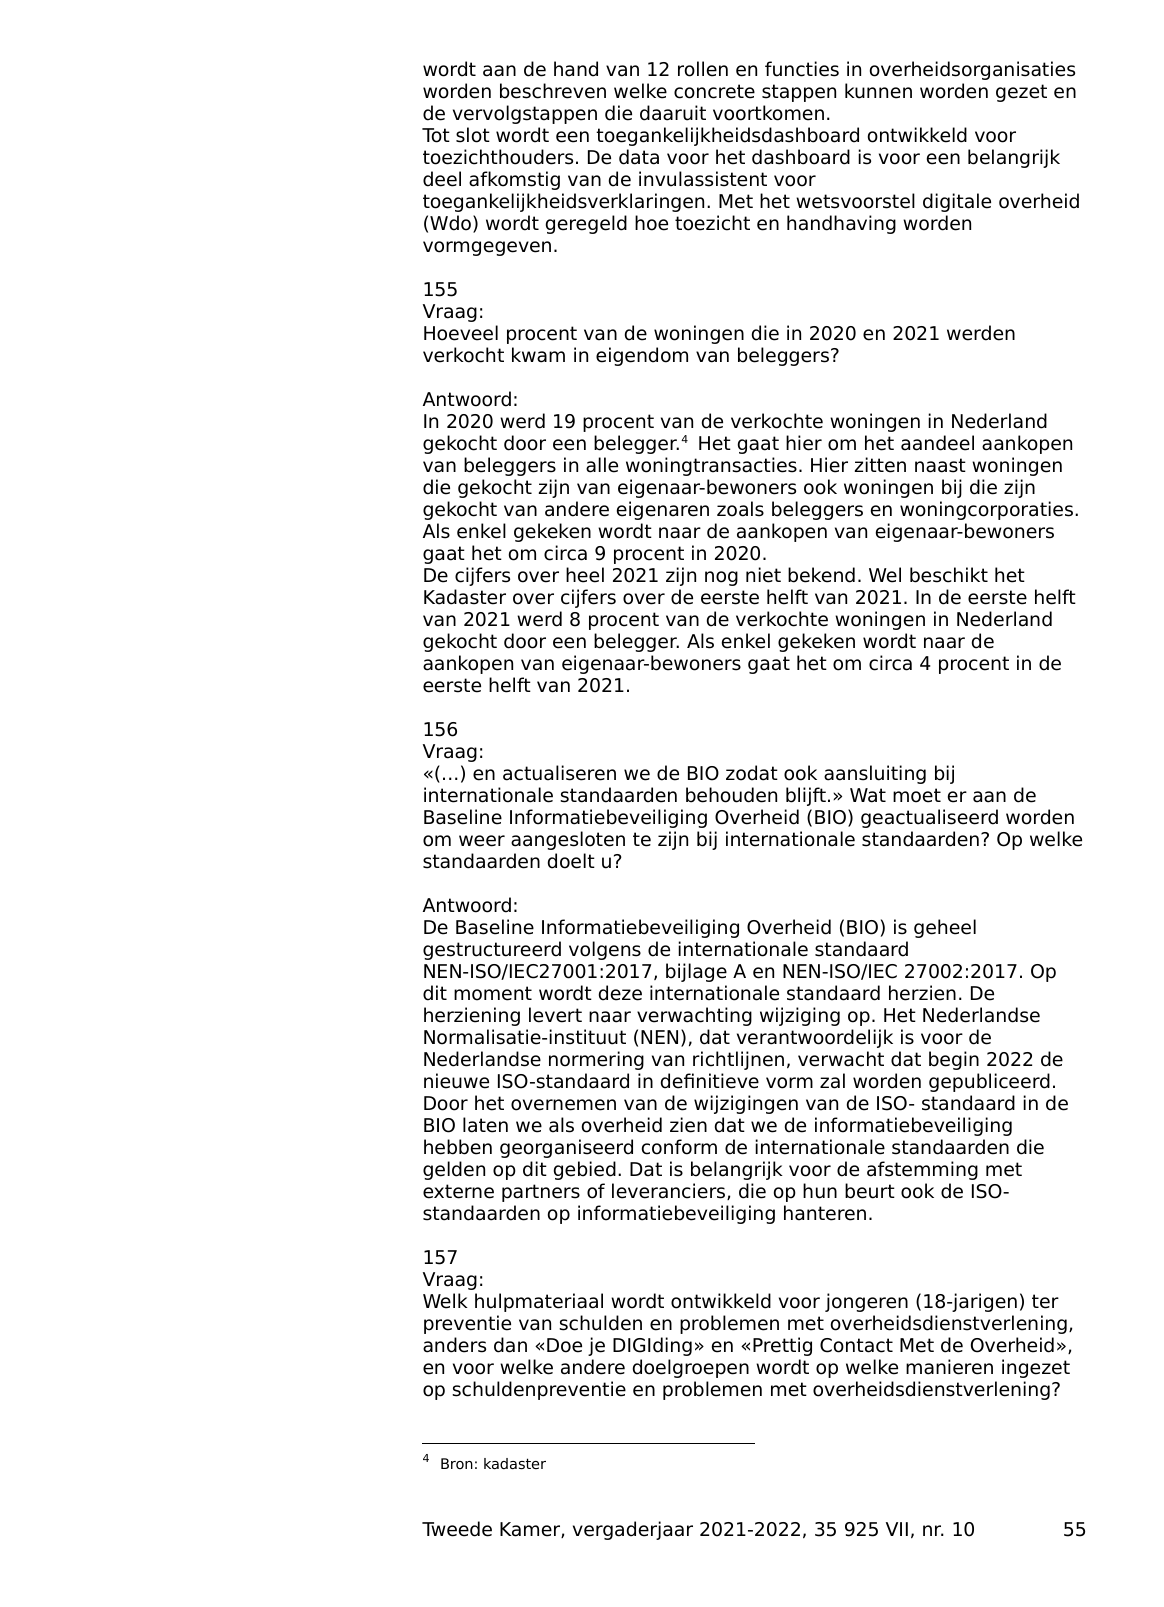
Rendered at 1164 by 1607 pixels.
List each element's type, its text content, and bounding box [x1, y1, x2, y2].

text Vraag: [422, 1269, 1087, 1291]
text Welk hulpmateriaal wordt ontwikkeld voor jongeren (18-jarigen) ter preventie van schulden en problemen met overheidsdienstverlening, anders dan «Doe je DIGIding» en «Prettig Contact Met de Overheid», en voor welke andere doelgroepen wordt op welke manieren ingezet op schuldenpreventie en problemen met overheidsdienstverlening? [422, 1291, 1087, 1401]
text 156 [422, 719, 1087, 741]
text Door het overnemen van de wijzigingen van de ISO- standaard in de BIO laten we als overheid zien dat we de informatiebeveiliging hebben georganiseerd conform de internationale standaarden die gelden op dit gebied. Dat is belangrijk voor de afstemming met externe partners of leveranciers, die op hun beurt ook de ISO-standaarden op informatiebeveiliging hanteren. [422, 1093, 1087, 1225]
text Bron: kadaster [422, 1452, 1087, 1474]
text Antwoord: [422, 389, 1087, 411]
text «(...) en actualiseren we de BIO zodat ook aansluiting bij internationale standaarden behouden blijft.» Wat moet er aan de Baseline Informatiebeveiliging Overheid (BIO) geactualiseerd worden om weer aangesloten te zijn bij internationale standaarden? Op welke standaarden doelt u? [422, 763, 1087, 873]
text Vraag: [422, 301, 1087, 323]
text Tot slot wordt een toegankelijkheidsdashboard ontwikkeld voor toezichthouders. De data voor het dashboard is voor een belangrijk deel afkomstig van de invulassistent voor toegankelijkheidsverklaringen. Met het wetsvoorstel digitale overheid (Wdo) wordt geregeld hoe toezicht en handhaving worden vormgegeven. [422, 125, 1087, 257]
text Hoeveel procent van de woningen die in 2020 en 2021 werden verkocht kwam in eigendom van beleggers? [422, 323, 1087, 367]
text wordt aan de hand van 12 rollen en functies in overheidsorganisaties worden beschreven welke concrete stappen kunnen worden gezet en de vervolgstappen die daaruit voortkomen. [422, 59, 1087, 125]
text 155 [422, 279, 1087, 301]
text De Baseline Informatiebeveiliging Overheid (BIO) is geheel gestructureerd volgens de internationale standaard NEN-ISO/IEC27001:2017, bijlage A en NEN-ISO/IEC 27002:2017. Op dit moment wordt deze internationale standaard herzien. De herziening levert naar verwachting wijziging op. Het Nederlandse Normalisatie-instituut (NEN), dat verantwoordelijk is voor de Nederlandse normering van richtlijnen, verwacht dat begin 2022 de nieuwe ISO-standaard in definitieve vorm zal worden gepubliceerd. [422, 917, 1087, 1093]
text 157 [422, 1247, 1087, 1269]
text De cijfers over heel 2021 zijn nog niet bekend. Wel beschikt het Kadaster over cijfers over de eerste helft van 2021. In de eerste helft van 2021 werd 8 procent van de verkochte woningen in Nederland gekocht door een belegger. Als enkel gekeken wordt naar de aankopen van eigenaar-bewoners gaat het om circa 4 procent in de eerste helft van 2021. [422, 565, 1087, 697]
text Vraag: [422, 741, 1087, 763]
text Antwoord: [422, 895, 1087, 917]
text In 2020 werd 19 procent van de verkochte woningen in Nederland gekocht door een belegger. Het gaat hier om het aandeel aankopen van beleggers in alle woningtransacties. Hier zitten naast woningen die gekocht zijn van eigenaar-bewoners ook woningen bij die zijn gekocht van andere eigenaren zoals beleggers en woningcorporaties. Als enkel gekeken wordt naar de aankopen van eigenaar-bewoners gaat het om circa 9 procent in 2020. [422, 411, 1087, 565]
